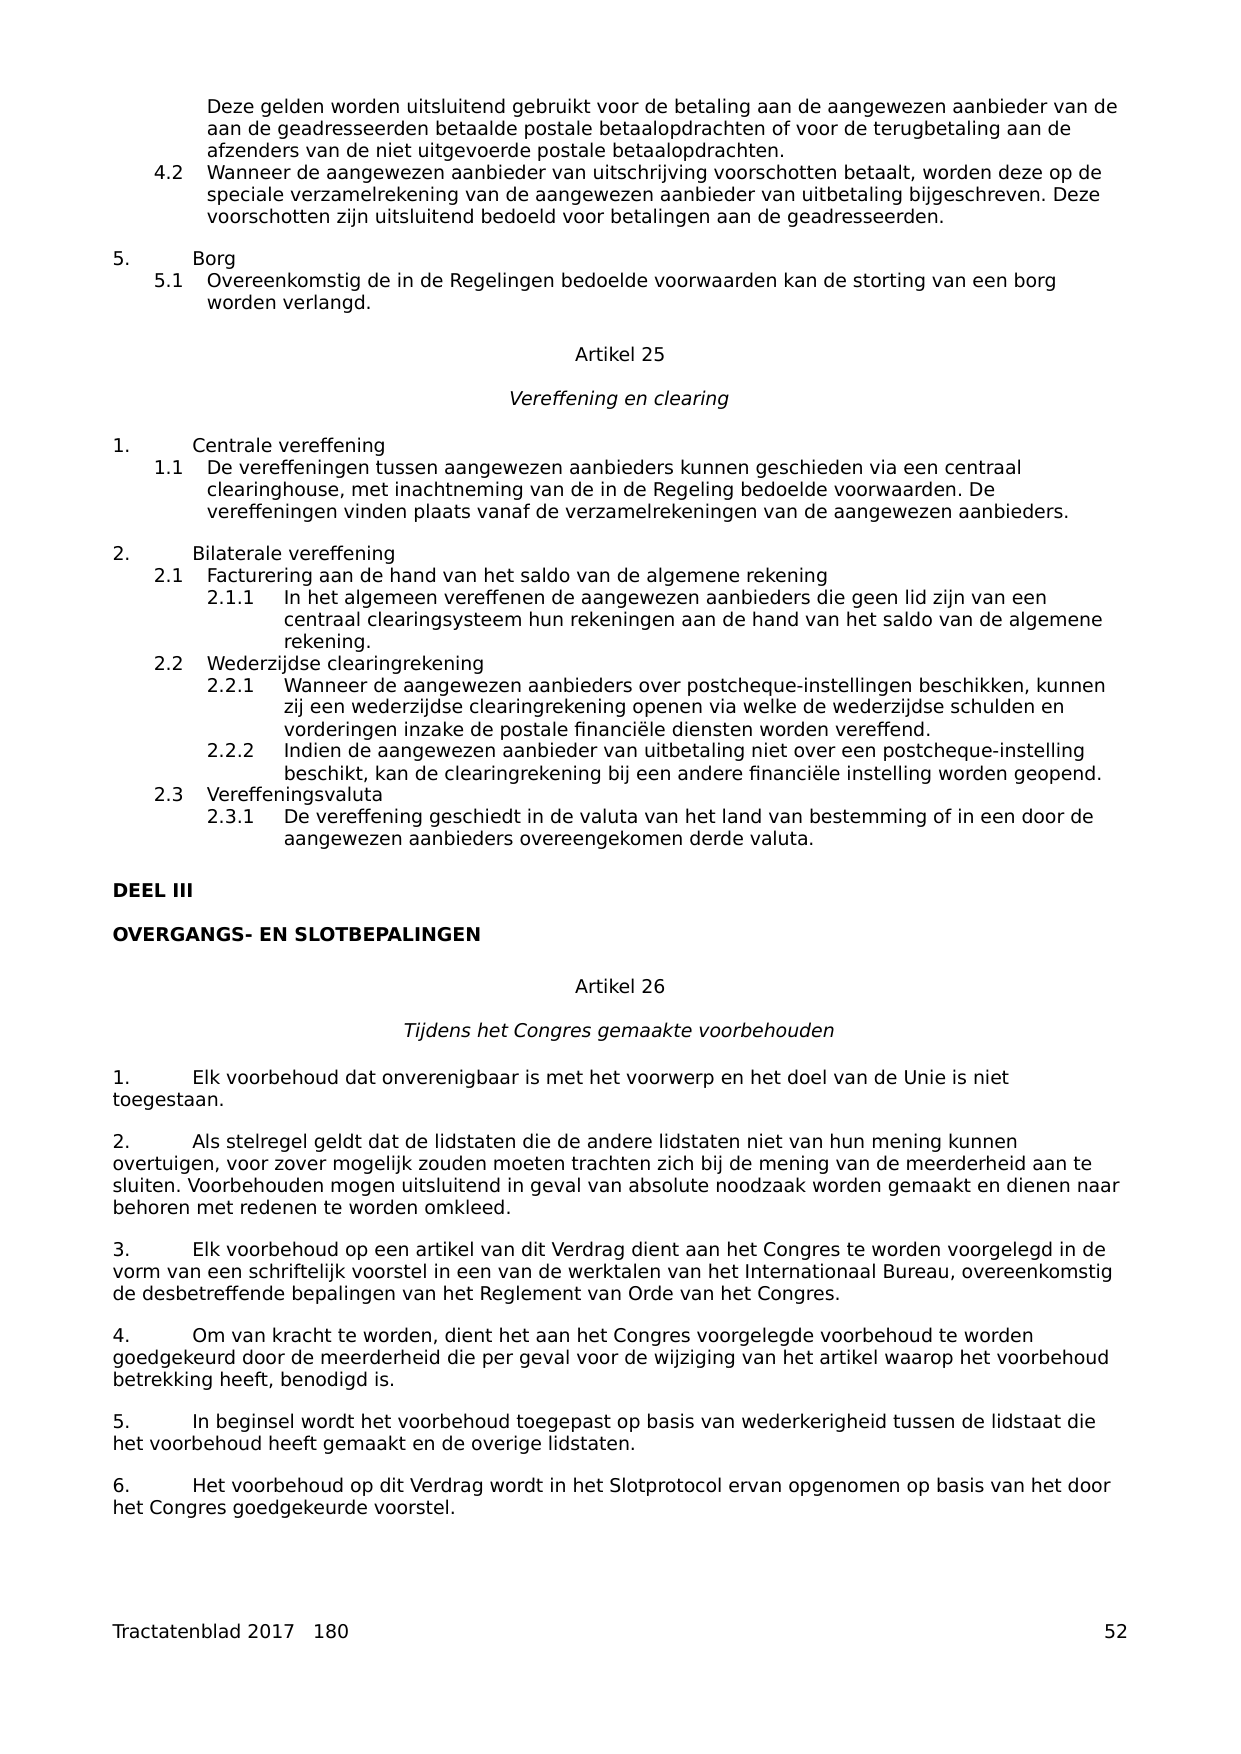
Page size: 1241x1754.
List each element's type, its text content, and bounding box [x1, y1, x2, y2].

text 2.2.1 Wanneer de aangewezen aanbieders over postcheque-instellingen beschikken, kunnen zij een wederzijdse clearingrekening openen via welke de wederzijdse schulden en vorderingen inzake de postale financiële diensten worden vereffend. [207, 674, 1128, 740]
text 1.1 De vereffeningen tussen aangewezen aanbieders kunnen geschieden via een centraal clearinghouse, met inachtneming van de in de Regeling bedoelde voorwaarden. De vereffeningen vinden plaats vanaf de verzamelrekeningen van de aangewezen aanbieders. [153, 457, 1128, 523]
text 5. Borg [112, 248, 1128, 270]
text 6. Het voorbehoud op dit Verdrag wordt in het Slotprotocol ervan opgenomen op basis van het door het Congres goedgekeurde voorstel. [112, 1475, 1128, 1519]
text Deze gelden worden uitsluitend gebruikt voor de betaling aan de aangewezen aanbieder van de aan de geadresseerden betaalde postale betaalopdrachten of voor de terugbetaling aan de afzenders van de niet uitgevoerde postale betaalopdrachten. [207, 96, 1128, 162]
text 2.1.1 In het algemeen vereffenen de aangewezen aanbieders die geen lid zijn van een centraal clearingsysteem hun rekeningen aan de hand van het saldo van de algemene rekening. [207, 587, 1128, 652]
text 2.1 Facturering aan de hand van het saldo van de algemene rekening [153, 564, 1128, 587]
text 2.3 Vereffeningsvaluta [153, 784, 1128, 806]
text 3. Elk voorbehoud op een artikel van dit Verdrag dient aan het Congres te worden voorgelegd in de vorm van een schriftelijk voorstel in een van de werktalen van het Internationaal Bureau, overeenkomstig de desbetreffende bepalingen van het Reglement van Orde van het Congres. [112, 1239, 1128, 1305]
text 4.2 Wanneer de aangewezen aanbieder van uitschrijving voorschotten betaalt, worden deze op de speciale verzamelrekening van de aangewezen aanbieder van uitbetaling bijgeschreven. Deze voorschotten zijn uitsluitend bedoeld voor betalingen aan de geadresseerden. [153, 162, 1128, 228]
text 2.3.1 De vereffening geschiedt in de valuta van het land van bestemming of in een door de aangewezen aanbieders overeengekomen derde valuta. [207, 806, 1128, 850]
text 2. Als stelregel geldt dat de lidstaten die de andere lidstaten niet van hun mening kunnen overtuigen, voor zover mogelijk zouden moeten trachten zich bij de mening van de meerderheid aan te sluiten. Voorbehouden mogen uitsluitend in geval van absolute noodzaak worden gemaakt en dienen naar behoren met redenen te worden omkleed. [112, 1131, 1128, 1219]
text 5. In beginsel wordt het voorbehoud toegepast op basis van wederkerigheid tussen de lidstaat die het voorbehoud heeft gemaakt en de overige lidstaten. [112, 1411, 1128, 1455]
text 1. Centrale vereffening [112, 435, 1128, 457]
subtitle Artikel 25 Vereffening en clearing [112, 344, 1128, 410]
text 2.2.2 Indien de aangewezen aanbieder van uitbetaling niet over een postcheque-instelling beschikt, kan de clearingrekening bij een andere financiële instelling worden geopend. [207, 740, 1128, 784]
subtitle DEEL III OVERGANGS- EN SLOTBEPALINGEN [112, 880, 1128, 946]
text 2.2 Wederzijdse clearingrekening [153, 652, 1128, 674]
subtitle Artikel 26 Tijdens het Congres gemaakte voorbehouden [112, 976, 1128, 1042]
text 1. Elk voorbehoud dat onverenigbaar is met het voorwerp en het doel van de Unie is niet toegestaan. [112, 1067, 1128, 1111]
text 2. Bilaterale vereffening [112, 543, 1128, 564]
text 4. Om van kracht te worden, dient het aan het Congres voorgelegde voorbehoud te worden goedgekeurd door de meerderheid die per geval voor de wijziging van het artikel waarop het voorbehoud betrekking heeft, benodigd is. [112, 1325, 1128, 1391]
text 5.1 Overeenkomstig de in de Regelingen bedoelde voorwaarden kan de storting van een borg worden verlangd. [153, 270, 1128, 314]
